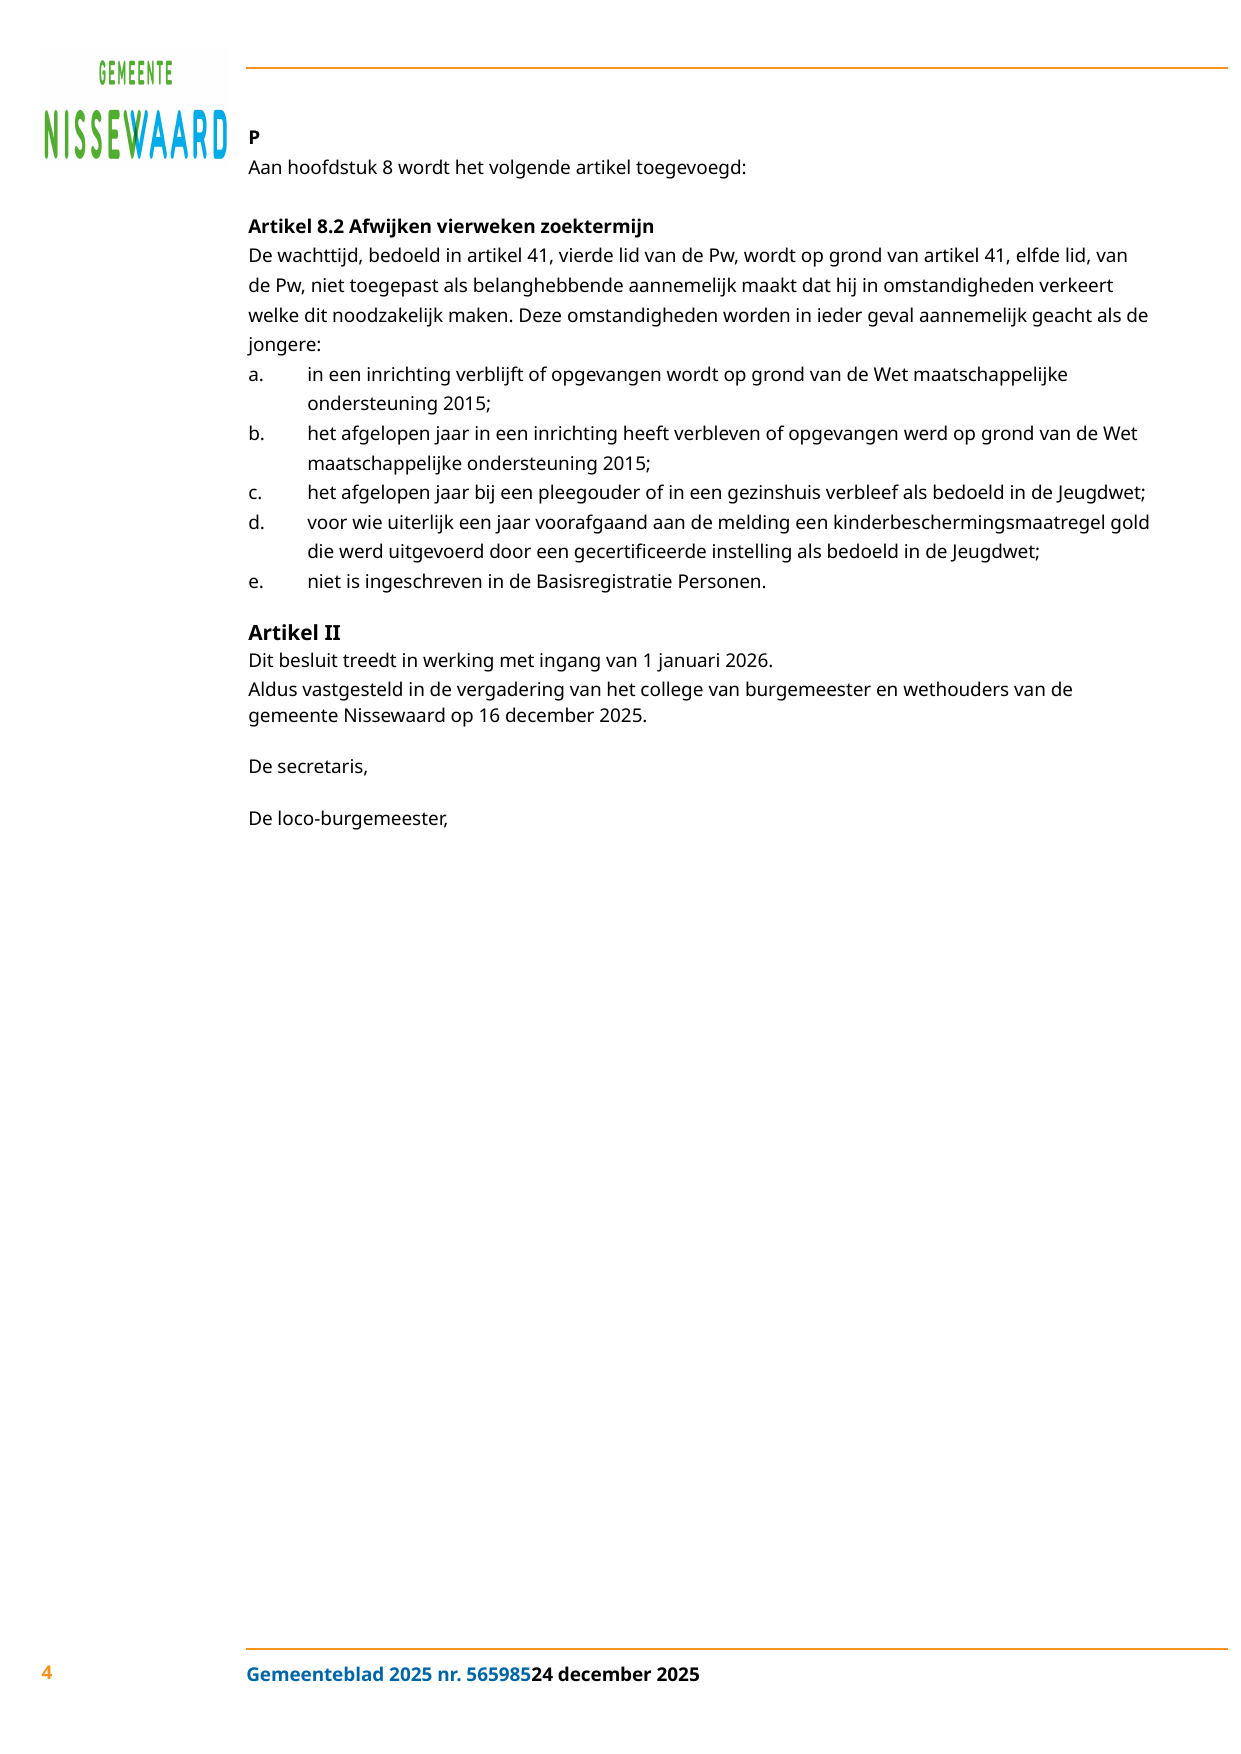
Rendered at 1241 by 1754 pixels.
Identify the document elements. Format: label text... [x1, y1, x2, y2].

text De wachttijd, bedoeld in artikel 41, vierde lid van de Pw, wordt op grond van artikel 41, elfde lid, van de Pw, niet toegepast als belanghebbende aannemelijk maakt dat hij in omstandigheden verkeert welke dit noodzakelijk maken. Deze omstandigheden worden in ieder geval aannemelijk geacht als de jongere: [248, 243, 1152, 357]
list het afgelopen jaar bij een pleegouder of in een gezinshuis verbleef als bedoeld in de Jeugdwet; [248, 479, 1152, 505]
list niet is ingeschreven in de Basisregistratie Personen. [248, 568, 1152, 594]
list voor wie uiterlijk een jaar voorafgaand aan de melding een kinderbeschermingsmaatregel gold die werd uitgevoerd door een gecertificeerde instelling als bedoeld in de Jeugdwet; [248, 509, 1152, 564]
text P [248, 124, 1152, 150]
text Artikel 8.2 Afwijken vierweken zoektermijn [248, 213, 1152, 239]
text Aldus vastgesteld in de vergadering van het college van burgemeester en wethouders van de gemeente Nissewaard op 16 december 2025. [248, 677, 1152, 728]
text Aan hoofdstuk 8 wordt het volgende artikel toegevoegd: [248, 154, 1152, 180]
text De loco-burgemeester, [248, 805, 1152, 831]
picture [41, 47, 231, 172]
text Artikel II [248, 618, 1152, 647]
text De secretaris, [248, 754, 1152, 779]
list het afgelopen jaar in een inrichting heeft verbleven of opgevangen werd op grond van de Wet maatschappelijke ondersteuning 2015; [248, 420, 1152, 476]
text Dit besluit treedt in werking met ingang van 1 januari 2026. [248, 647, 1152, 673]
list in een inrichting verblijft of opgevangen wordt op grond van de Wet maatschappelijke ondersteuning 2015; [248, 361, 1152, 416]
